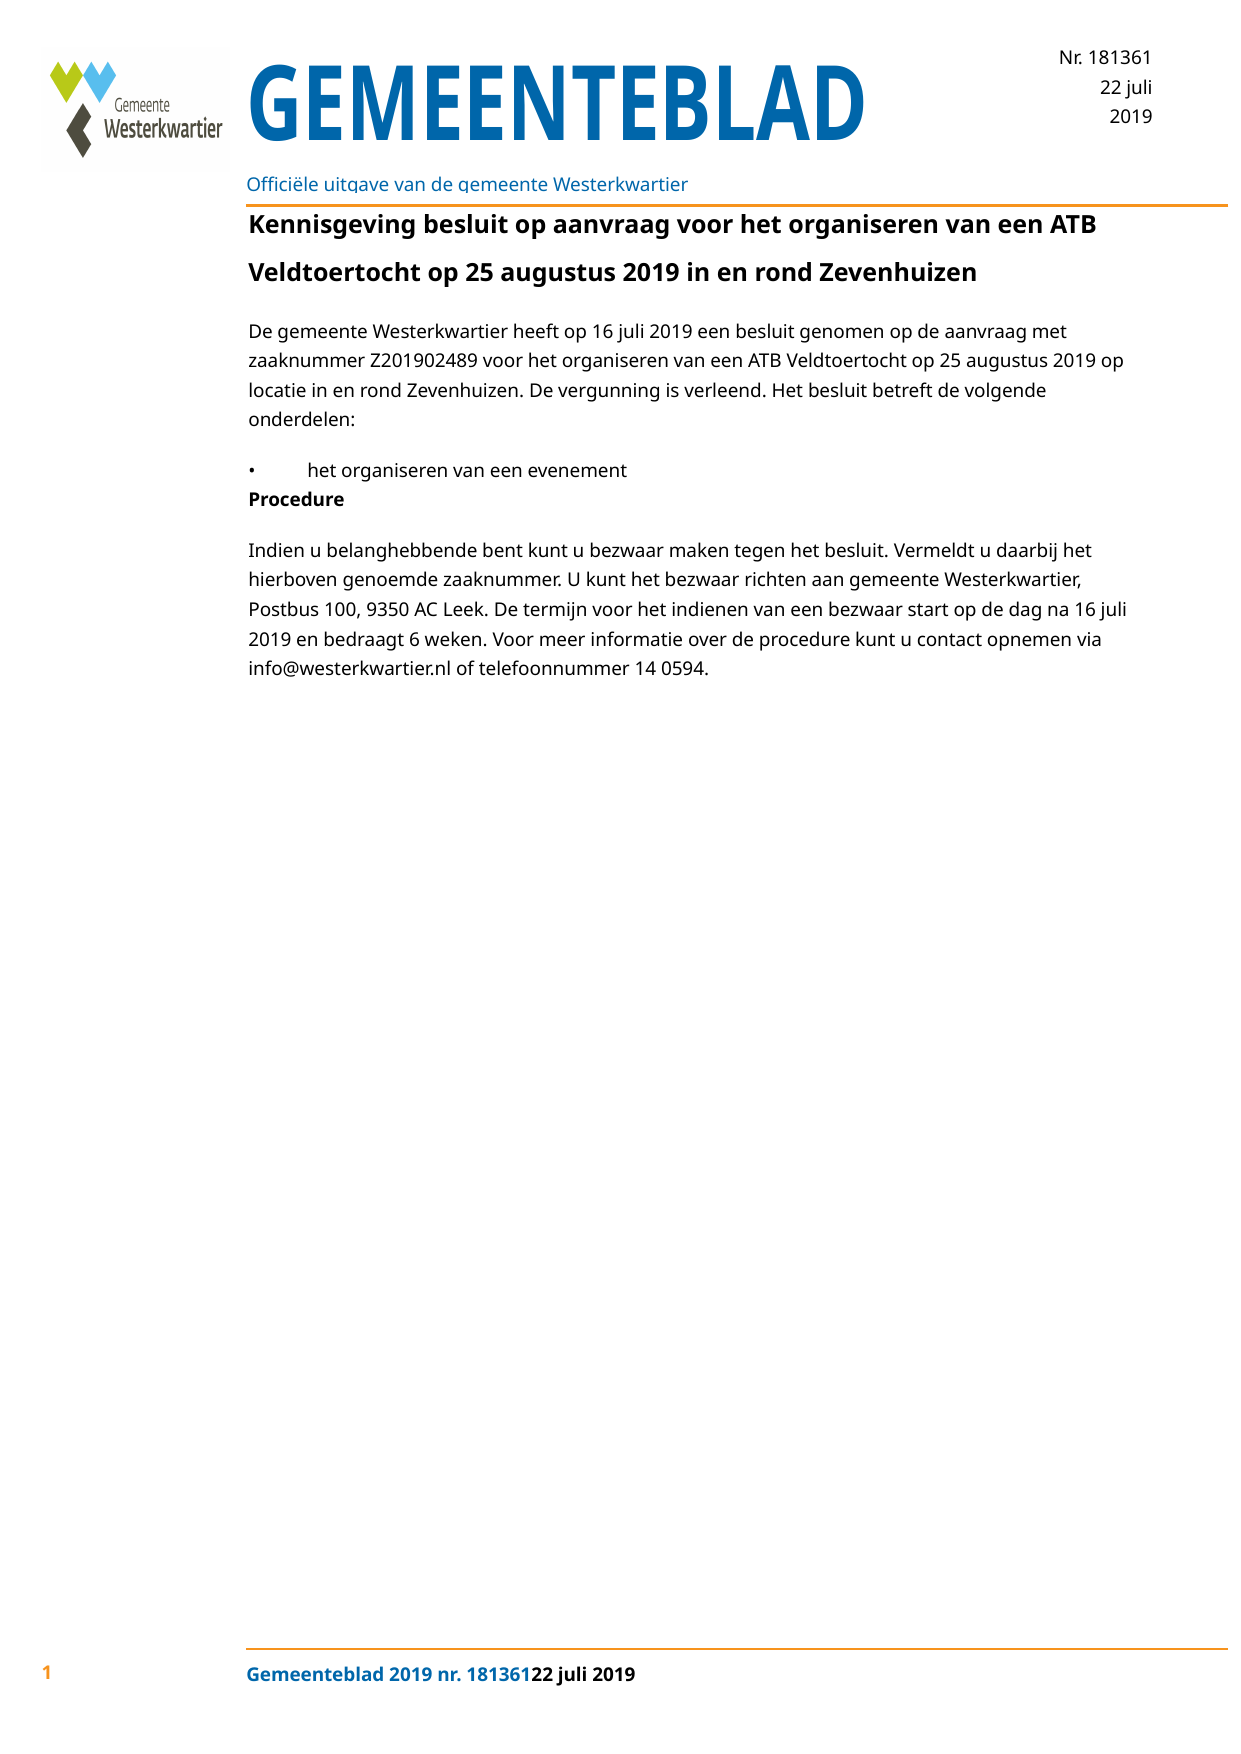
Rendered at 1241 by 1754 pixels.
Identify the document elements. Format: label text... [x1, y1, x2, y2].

picture [41, 47, 231, 172]
text De gemeente Westerkwartier heeft op 16 juli 2019 een besluit genomen op de aanvraag met zaaknummer Z201902489 voor het organiseren van een ATB Veldtoertocht op 25 augustus 2019 op locatie in en rond Zevenhuizen. De vergunning is verleend. Het besluit betreft de volgende onderdelen: [248, 318, 1152, 432]
text Indien u belanghebbende bent kunt u bezwaar maken tegen het besluit. Vermeldt u daarbij het hierboven genoemde zaaknummer. U kunt het bezwaar richten aan gemeente Westerkwartier, Postbus 100, 9350 AC Leek. De termijn voor het indienen van een bezwaar start op de dag na 16 juli 2019 en bedraagt 6 weken. Voor meer informatie over de procedure kunt u contact opnemen via info@westerkwartier.nl of telefoonnummer 14 0594. [248, 537, 1152, 681]
text Procedure [248, 487, 1152, 512]
text Kennisgeving besluit op aanvraag voor het organiseren van een ATB Veldtoertocht op 25 augustus 2019 in en rond Zevenhuizen [248, 207, 1152, 288]
list het organiseren van een evenement [248, 457, 1152, 483]
